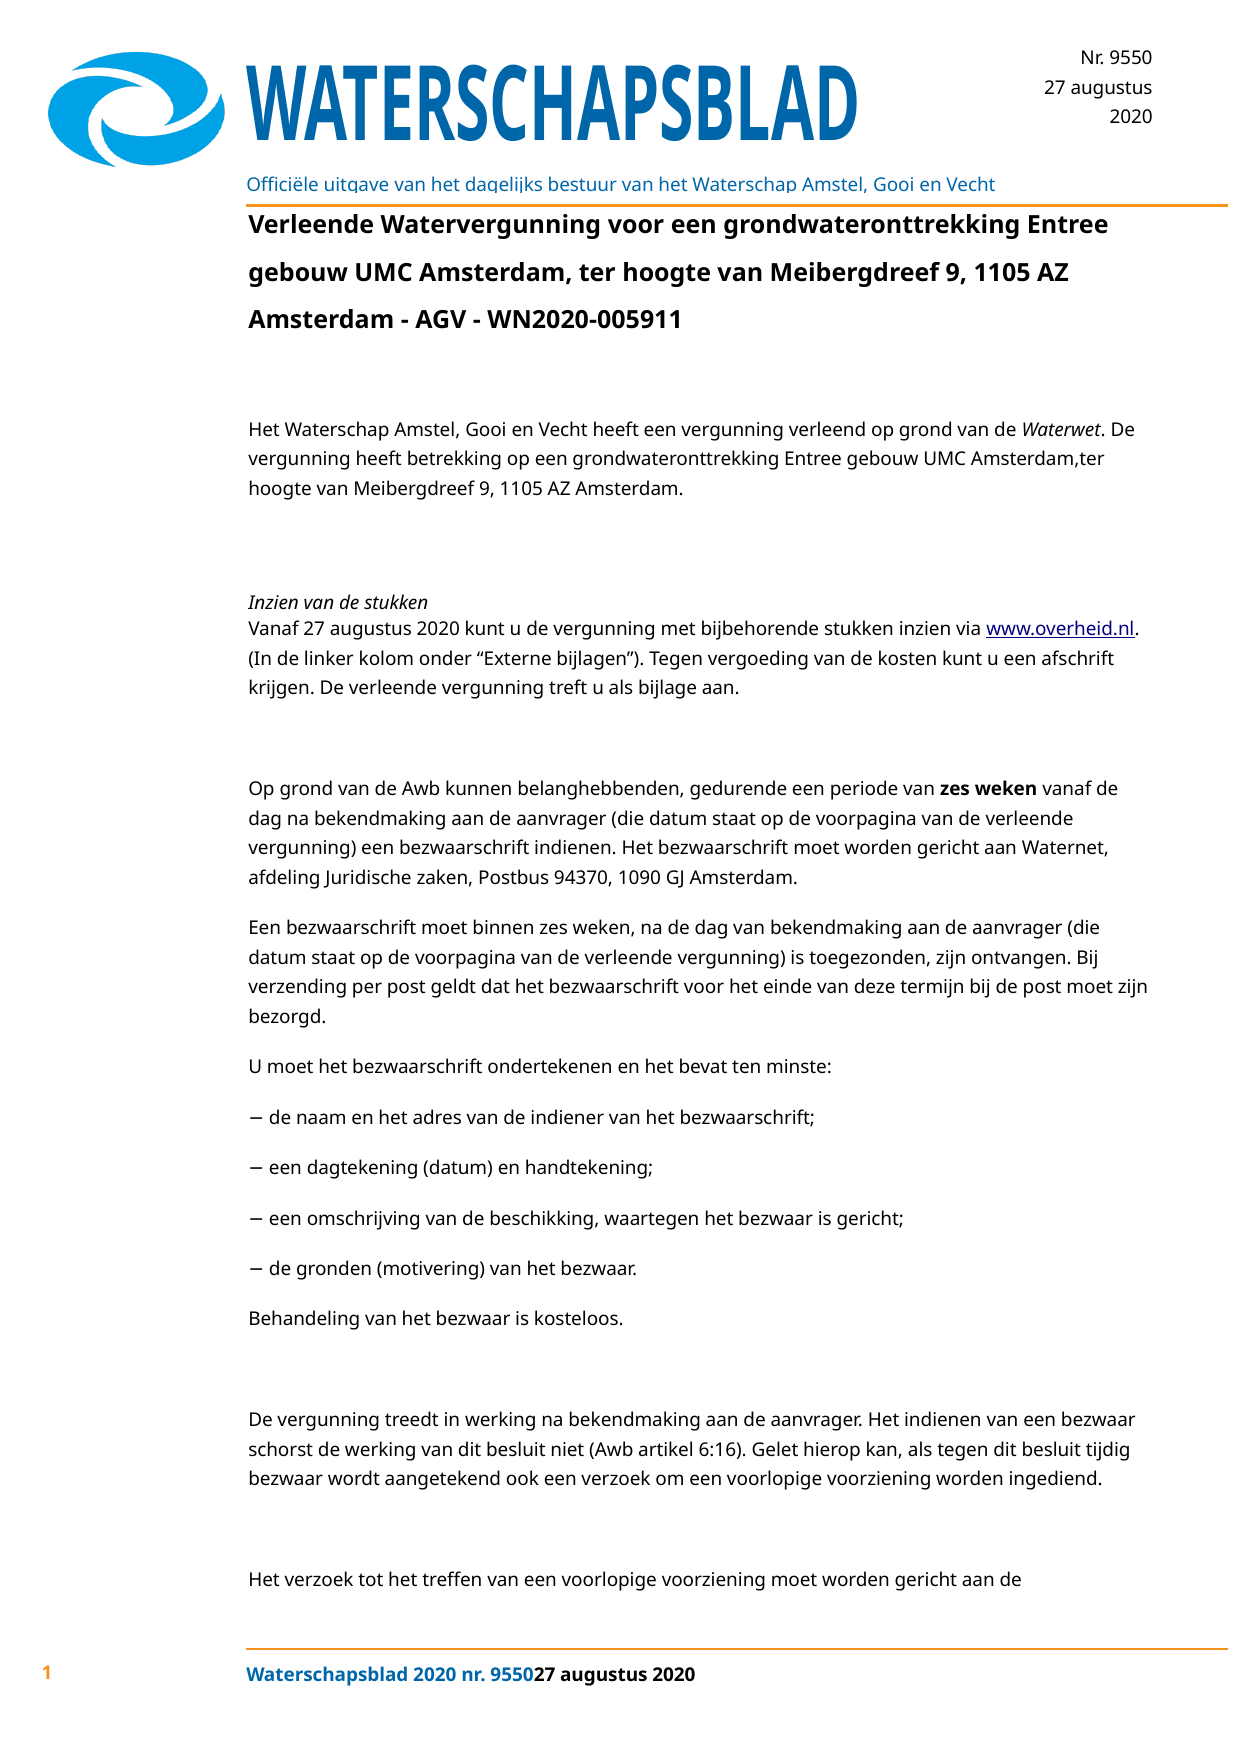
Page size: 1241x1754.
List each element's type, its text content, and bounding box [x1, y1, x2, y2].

text Vanaf 27 augustus 2020 kunt u de vergunning met bijbehorende stukken inzien via www.overheid.nl. (In de linker kolom onder “Externe bijlagen”). Tegen vergoeding van de kosten kunt u een afschrift krijgen. De verleende vergunning treft u als bijlage aan. [248, 615, 1152, 700]
text Een bezwaarschrift moet binnen zes weken, na de dag van bekendmaking aan de aanvrager (die datum staat op de voorpagina van de verleende vergunning) is toegezonden, zijn ontvangen. Bij verzending per post geldt dat het bezwaarschrift voor het einde van deze termijn bij de post moet zijn bezorgd. [248, 914, 1152, 1029]
text Het Waterschap Amstel, Gooi en Vecht heeft een vergunning verleend op grond van de Waterwet. De vergunning heeft betrekking op een grondwateronttrekking Entree gebouw UMC Amsterdam,ter hoogte van Meibergdreef 9, 1105 AZ Amsterdam. [248, 416, 1152, 501]
text Behandeling van het bezwaar is kosteloos. [248, 1306, 1152, 1331]
picture [41, 47, 231, 172]
text − de naam en het adres van de indiener van het bezwaarschrift; [248, 1104, 1152, 1130]
text Het verzoek tot het treffen van een voorlopige voorziening moet worden gericht aan de [248, 1566, 1152, 1592]
text Verleende Watervergunning voor een grondwateronttrekking Entree gebouw UMC Amsterdam, ter hoogte van Meibergdreef 9, 1105 AZ Amsterdam - AGV - WN2020-005911 [248, 207, 1152, 336]
text U moet het bezwaarschrift ondertekenen en het bevat ten minste: [248, 1053, 1152, 1079]
text Inzien van de stukken [248, 589, 1152, 615]
text − een dagtekening (datum) en handtekening; [248, 1154, 1152, 1180]
text − een omschrijving van de beschikking, waartegen het bezwaar is gericht; [248, 1205, 1152, 1231]
text Op grond van de Awb kunnen belanghebbenden, gedurende een periode van zes weken vanaf de dag na bekendmaking aan de aanvrager (die datum staat op de voorpagina van de verleende vergunning) een bezwaarschrift indienen. Het bezwaarschrift moet worden gericht aan Waternet, afdeling Juridische zaken, Postbus 94370, 1090 GJ Amsterdam. [248, 775, 1152, 890]
text − de gronden (motivering) van het bezwaar. [248, 1255, 1152, 1281]
text De vergunning treedt in werking na bekendmaking aan de aanvrager. Het indienen van een bezwaar schorst de werking van dit besluit niet (Awb artikel 6:16). Gelet hierop kan, als tegen dit besluit tijdig bezwaar wordt aangetekend ook een verzoek om een voorlopige voorziening worden ingediend. [248, 1406, 1152, 1491]
